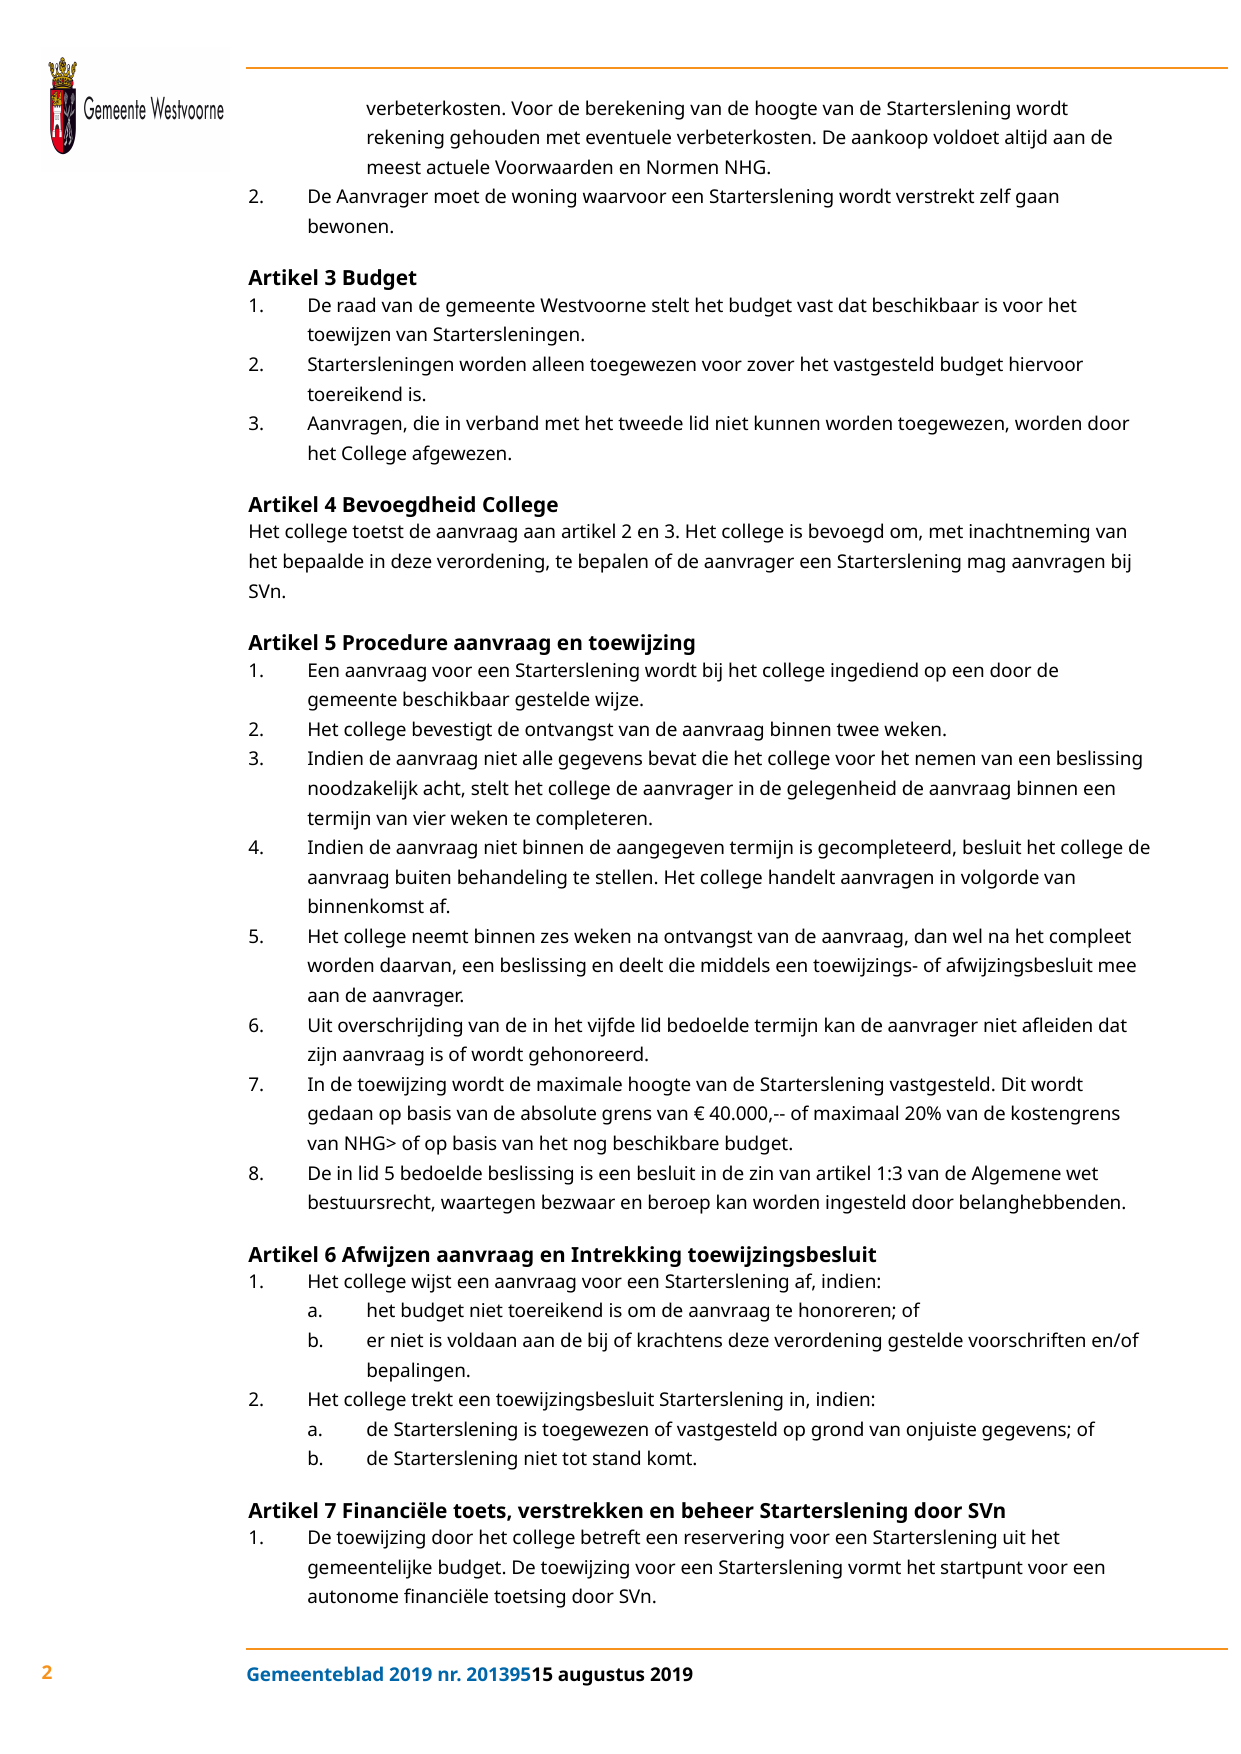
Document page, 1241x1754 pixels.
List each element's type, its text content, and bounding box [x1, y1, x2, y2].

list Indien de aanvraag niet alle gegevens bevat die het college voor het nemen van een beslissing noodzakelijk acht, stelt het college de aanvrager in de gelegenheid de aanvraag binnen een termijn van vier weken te completeren. [248, 746, 1152, 830]
list Het college neemt binnen zes weken na ontvangst van de aanvraag, dan wel na het compleet worden daarvan, een beslissing en deelt die middels een toewijzings- of afwijzingsbesluit mee aan de aanvrager. [248, 923, 1152, 1008]
list de Starterslening is toegewezen of vastgesteld op grond van onjuiste gegevens; of [307, 1416, 1152, 1442]
list het budget niet toereikend is om de aanvraag te honoreren; of [307, 1298, 1152, 1323]
text Artikel 7 Financiële toets, verstrekken en beheer Starterslening door SVn [248, 1496, 1152, 1524]
list De in lid 5 bedoelde beslissing is een besluit in de zin van artikel 1:3 van de Algemene wet bestuursrecht, waartegen bezwaar en beroep kan worden ingesteld door belanghebbenden. [248, 1160, 1152, 1215]
list er niet is voldaan aan de bij of krachtens deze verordening gestelde voorschriften en/of bepalingen. [307, 1327, 1152, 1383]
picture [41, 47, 231, 172]
list Indien de aanvraag niet binnen de aangegeven termijn is gecompleteerd, besluit het college de aanvraag buiten behandeling te stellen. Het college handelt aanvragen in volgorde van binnenkomst af. [248, 834, 1152, 919]
list Het college trekt een toewijzingsbesluit Starterslening in, indien: [248, 1386, 1152, 1412]
text Artikel 6 Afwijzen aanvraag en Intrekking toewijzingsbesluit [248, 1240, 1152, 1268]
list de Starterslening niet tot stand komt. [307, 1446, 1152, 1471]
text Het college toetst de aanvraag aan artikel 2 en 3. Het college is bevoegd om, met inachtneming van het bepaalde in deze verordening, te bepalen of de aanvrager een Starterslening mag aanvragen bij SVn. [248, 519, 1152, 604]
list verbeterkosten. Voor de berekening van de hoogte van de Starterslening wordt rekening gehouden met eventuele verbeterkosten. De aankoop voldoet altijd aan de meest actuele Voorwaarden en Normen NHG. [307, 95, 1152, 180]
list Het college bevestigt de ontvangst van de aanvraag binnen twee weken. [248, 716, 1152, 742]
text Artikel 3 Budget [248, 263, 1152, 292]
list Aanvragen, die in verband met het tweede lid niet kunnen worden toegewezen, worden door het College afgewezen. [248, 410, 1152, 466]
list De raad van de gemeente Westvoorne stelt het budget vast dat beschikbaar is voor het toewijzen van Startersleningen. [248, 292, 1152, 347]
text Artikel 5 Procedure aanvraag en toewijzing [248, 628, 1152, 657]
text Artikel 4 Bevoegdheid College [248, 490, 1152, 519]
list In de toewijzing wordt de maximale hoogte van de Starterslening vastgesteld. Dit wordt gedaan op basis van de absolute grens van € 40.000,-- of maximaal 20% van de kostengrens van NHG> of op basis van het nog beschikbare budget. [248, 1071, 1152, 1156]
list Het college wijst een aanvraag voor een Starterslening af, indien: [248, 1268, 1152, 1294]
list Een aanvraag voor een Starterslening wordt bij het college ingediend op een door de gemeente beschikbaar gestelde wijze. [248, 657, 1152, 712]
list Startersleningen worden alleen toegewezen voor zover het vastgesteld budget hiervoor toereikend is. [248, 351, 1152, 406]
list Uit overschrijding van de in het vijfde lid bedoelde termijn kan de aanvrager niet afleiden dat zijn aanvraag is of wordt gehonoreerd. [248, 1012, 1152, 1067]
list De toewijzing door het college betreft een reservering voor een Starterslening uit het gemeentelijke budget. De toewijzing voor een Starterslening vormt het startpunt voor een autonome financiële toetsing door SVn. [248, 1524, 1152, 1609]
list De Aanvrager moet de woning waarvoor een Starterslening wordt verstrekt zelf gaan bewonen. [248, 183, 1152, 239]
